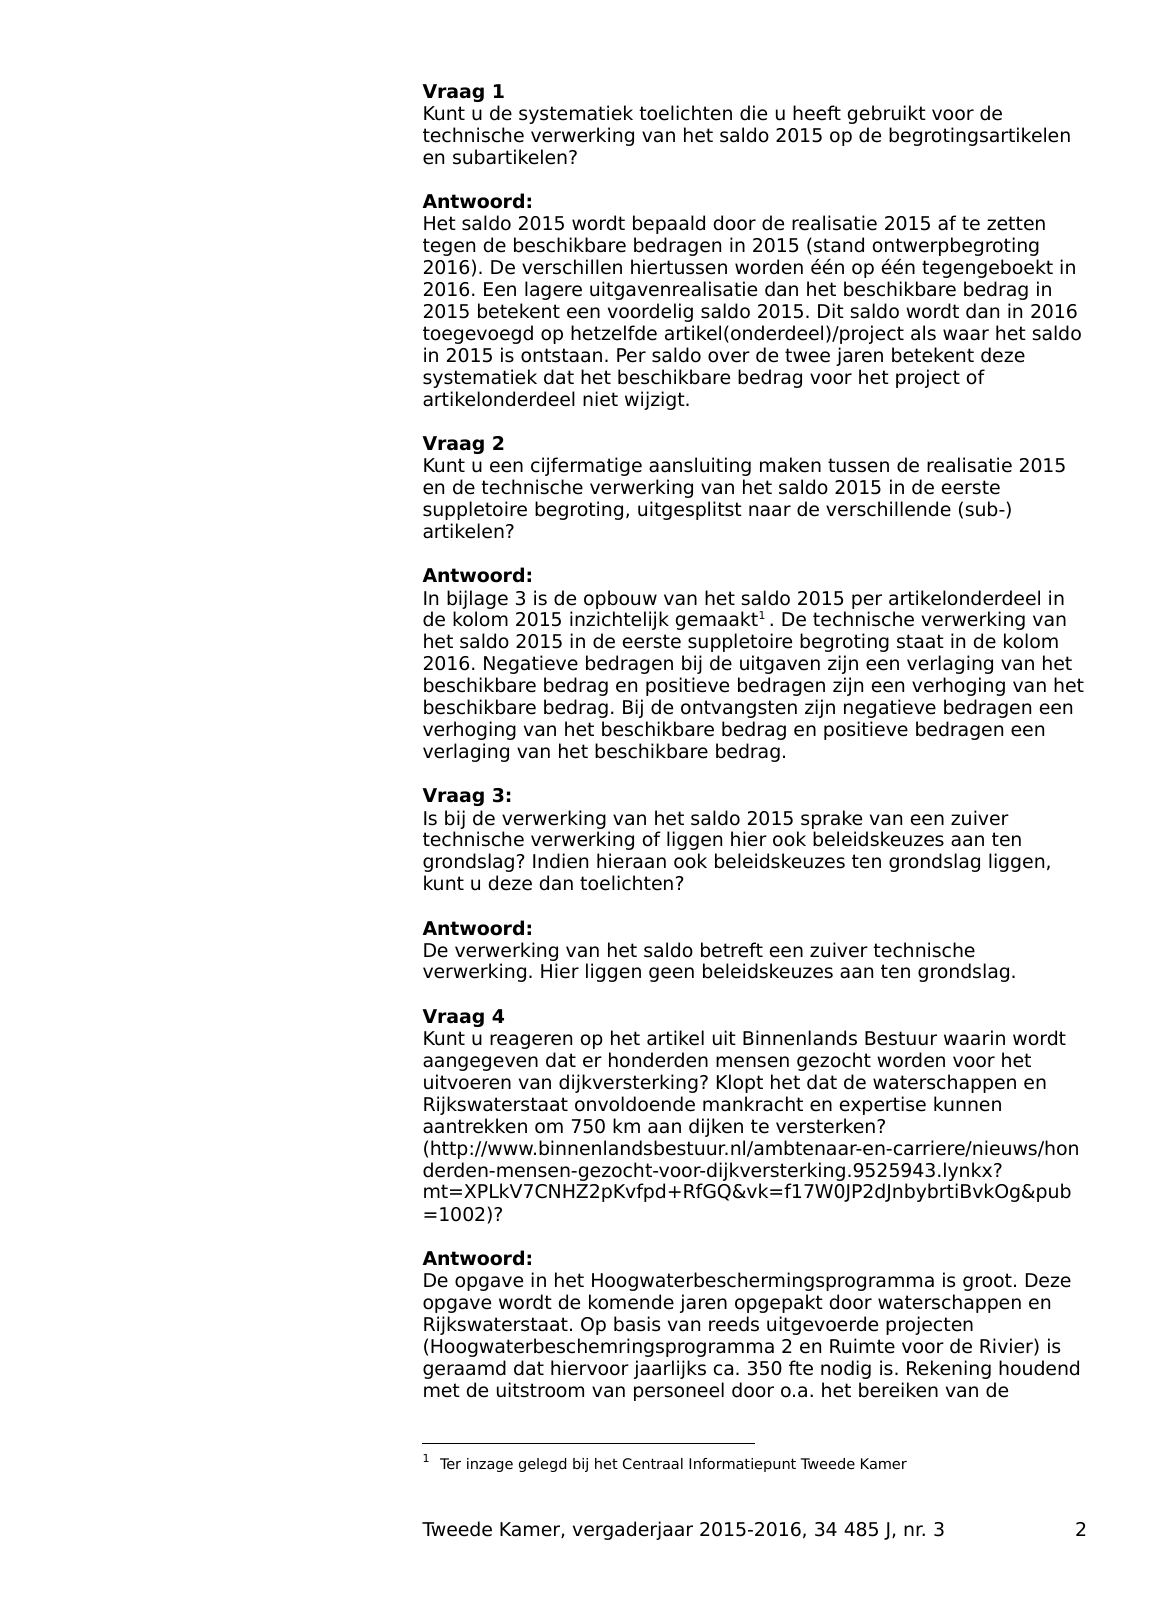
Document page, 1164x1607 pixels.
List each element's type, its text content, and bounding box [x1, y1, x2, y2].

text In bijlage 3 is de opbouw van het saldo 2015 per artikelonderdeel in de kolom 2015 inzichtelijk gemaakt. De technische verwerking van het saldo 2015 in de eerste suppletoire begroting staat in de kolom 2016. Negatieve bedragen bij de uitgaven zijn een verlaging van het beschikbare bedrag en positieve bedragen zijn een verhoging van het beschikbare bedrag. Bij de ontvangsten zijn negatieve bedragen een verhoging van het beschikbare bedrag en positieve bedragen een verlaging van het beschikbare bedrag. [422, 587, 1087, 763]
text Antwoord: [422, 1248, 1087, 1269]
text De verwerking van het saldo betreft een zuiver technische verwerking. Hier liggen geen beleidskeuzes aan ten grondslag. [422, 939, 1087, 983]
text Het saldo 2015 wordt bepaald door de realisatie 2015 af te zetten tegen de beschikbare bedragen in 2015 (stand ontwerpbegroting 2016). De verschillen hiertussen worden één op één tegengeboekt in 2016. Een lagere uitgavenrealisatie dan het beschikbare bedrag in 2015 betekent een voordelig saldo 2015. Dit saldo wordt dan in 2016 toegevoegd op hetzelfde artikel(onderdeel)/project als waar het saldo in 2015 is ontstaan. Per saldo over de twee jaren betekent deze systematiek dat het beschikbare bedrag voor het project of artikelonderdeel niet wijzigt. [422, 213, 1087, 411]
text Vraag 3: [422, 785, 1087, 807]
text Antwoord: [422, 565, 1087, 587]
text Ter inzage gelegd bij het Centraal Informatiepunt Tweede Kamer [422, 1452, 1087, 1474]
text Vraag 2 [422, 433, 1087, 455]
text Is bij de verwerking van het saldo 2015 sprake van een zuiver technische verwerking of liggen hier ook beleidskeuzes aan ten grondslag? Indien hieraan ook beleidskeuzes ten grondslag liggen, kunt u deze dan toelichten? [422, 807, 1087, 895]
text Vraag 4 [422, 1006, 1087, 1028]
text Kunt u de systematiek toelichten die u heeft gebruikt voor de technische verwerking van het saldo 2015 op de begrotingsartikelen en subartikelen? [422, 103, 1087, 169]
text Kunt u reageren op het artikel uit Binnenlands Bestuur waarin wordt aangegeven dat er honderden mensen gezocht worden voor het uitvoeren van dijkversterking? Klopt het dat de waterschappen en Rijkswaterstaat onvoldoende mankracht en expertise kunnen aantrekken om 750 km aan dijken te versterken? (http://www.binnenlandsbestuur.nl/ambtenaar-en-carriere/nieuws/honderden-mensen-gezocht-voor-dijkversterking.9525943.lynkx?mt=XPLkV7CNHZ2pKvfpd+RfGQ&vk=f17W0JP2dJnbybrtiBvkOg&pub=1002)? [422, 1028, 1087, 1225]
text De opgave in het Hoogwaterbeschermingsprogramma is groot. Deze opgave wordt de komende jaren opgepakt door waterschappen en Rijkswaterstaat. Op basis van reeds uitgevoerde projecten (Hoogwaterbeschemringsprogramma 2 en Ruimte voor de Rivier) is geraamd dat hiervoor jaarlijks ca. 350 fte nodig is. Rekening houdend met de uitstroom van personeel door o.a. het bereiken van de [422, 1269, 1087, 1401]
text Antwoord: [422, 917, 1087, 939]
text Vraag 1 [422, 81, 1087, 103]
text Kunt u een cijfermatige aansluiting maken tussen de realisatie 2015 en de technische verwerking van het saldo 2015 in de eerste suppletoire begroting, uitgesplitst naar de verschillende (sub-) artikelen? [422, 455, 1087, 543]
text Antwoord: [422, 191, 1087, 213]
